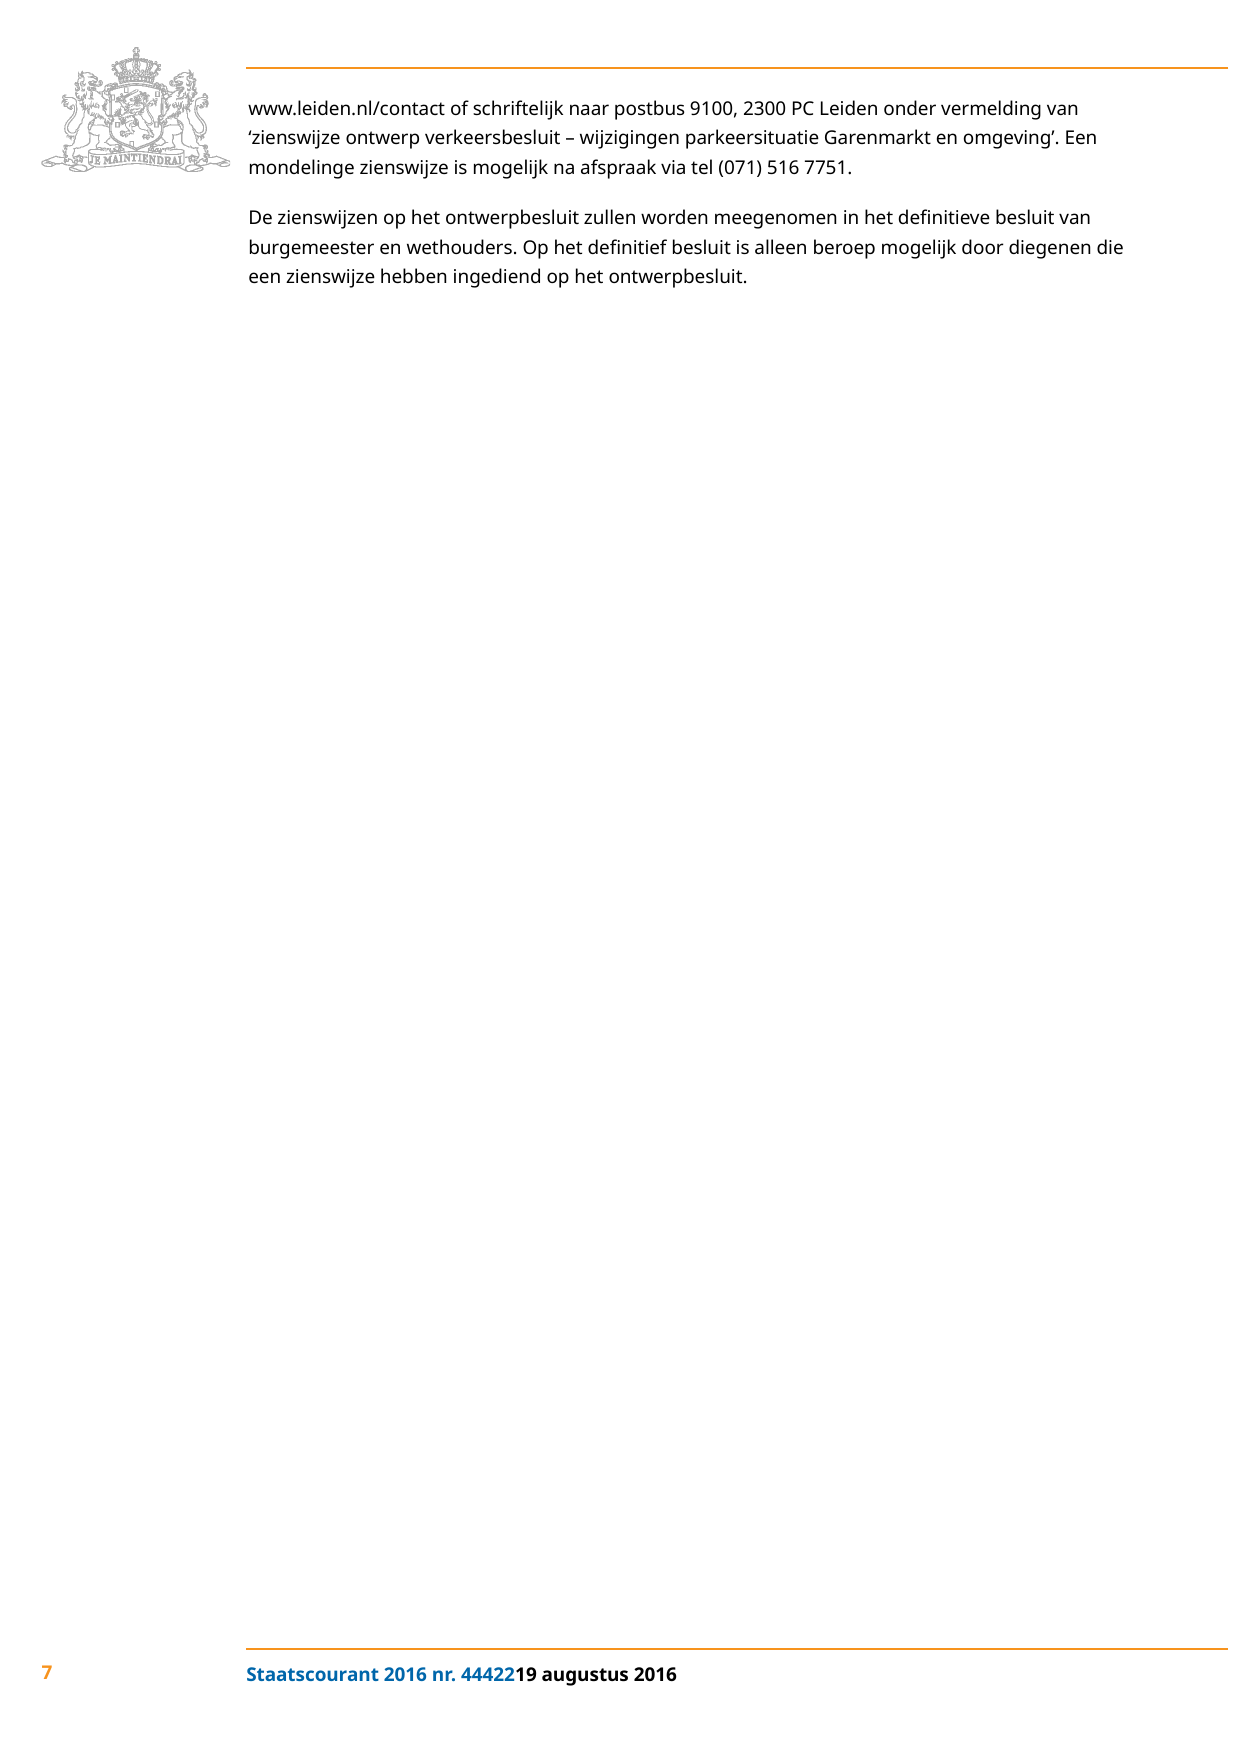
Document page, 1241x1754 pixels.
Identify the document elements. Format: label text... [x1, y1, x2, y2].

text De zienswijzen op het ontwerpbesluit zullen worden meegenomen in het definitieve besluit van burgemeester en wethouders. Op het definitief besluit is alleen beroep mogelijk door diegenen die een zienswijze hebben ingediend op het ontwerpbesluit. [248, 204, 1152, 289]
picture [41, 47, 231, 172]
text www.leiden.nl/contact of schriftelijk naar postbus 9100, 2300 PC Leiden onder vermelding van ‘zienswijze ontwerp verkeersbesluit – wijzigingen parkeersituatie Garenmarkt en omgeving’. Een mondelinge zienswijze is mogelijk na afspraak via tel (071) 516 7751. [248, 95, 1152, 180]
